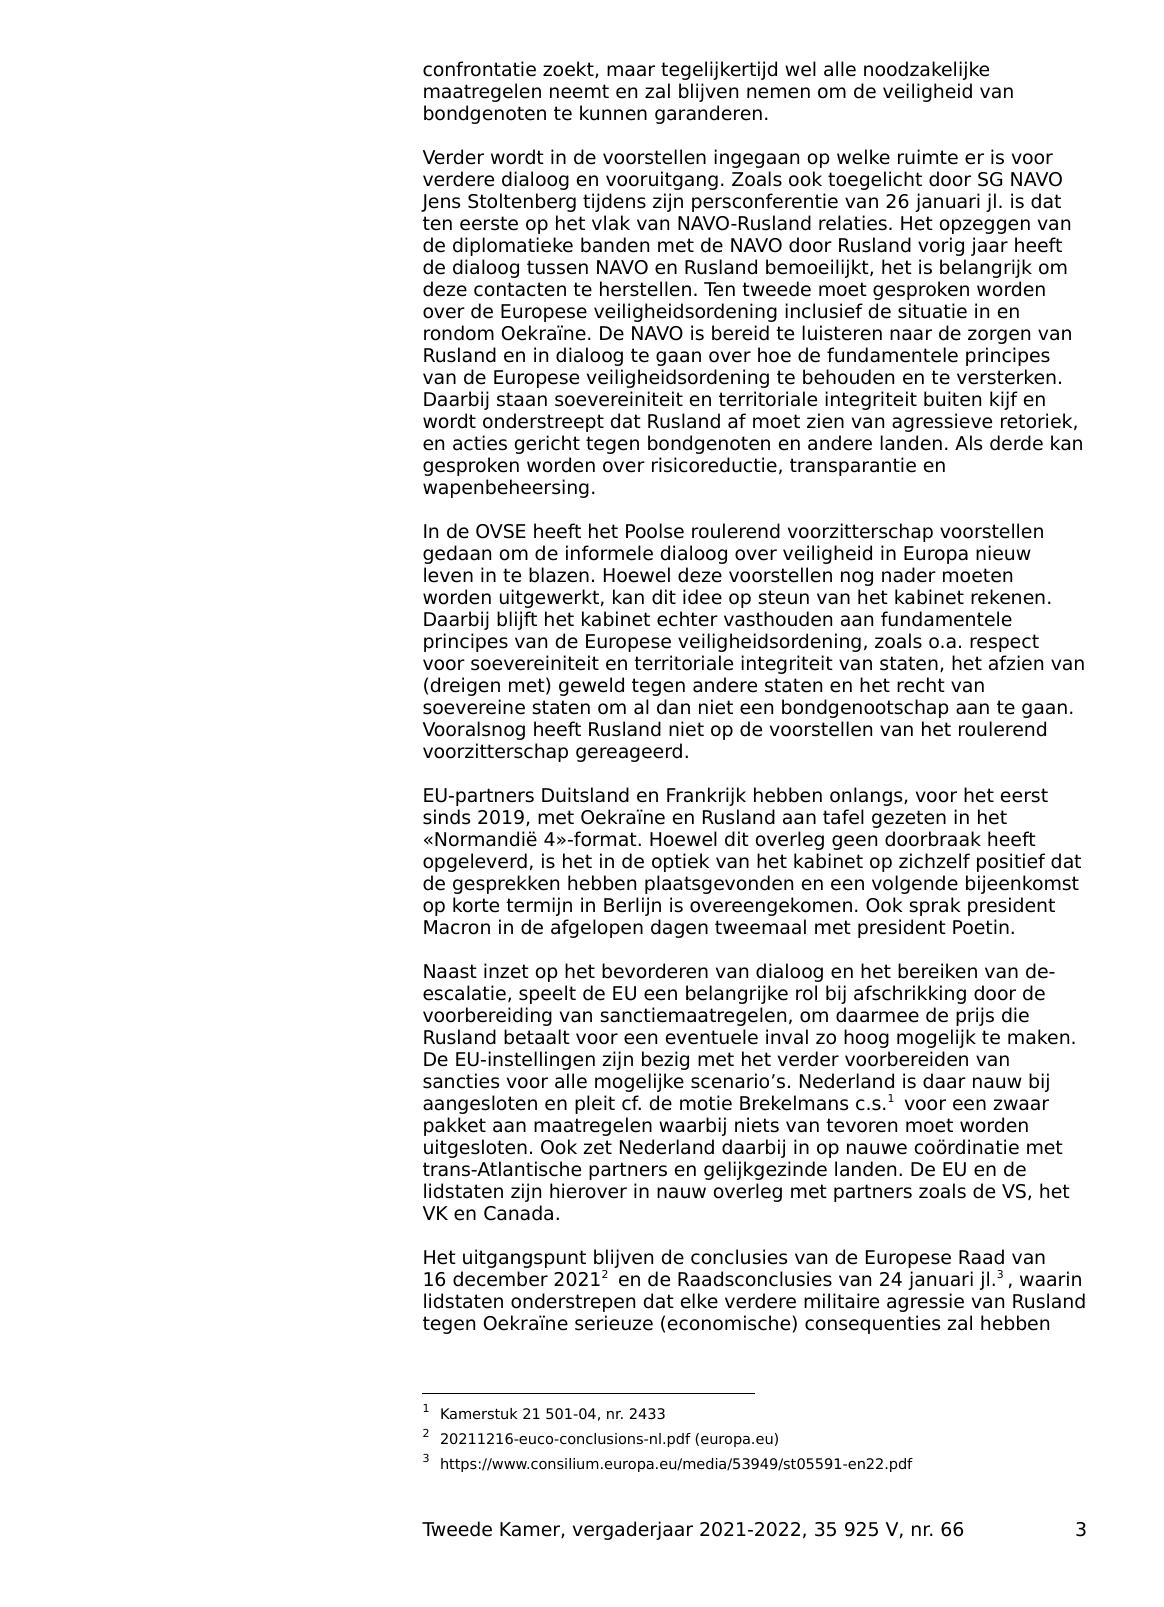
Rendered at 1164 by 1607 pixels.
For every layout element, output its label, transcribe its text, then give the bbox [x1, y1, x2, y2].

text Het uitgangspunt blijven de conclusies van de Europese Raad van 16 december 2021 en de Raadsconclusies van 24 januari jl., waarin lidstaten onderstrepen dat elke verdere militaire agressie van Rusland tegen Oekraïne serieuze (economische) consequenties zal hebben [422, 1247, 1087, 1335]
text Verder wordt in de voorstellen ingegaan op welke ruimte er is voor verdere dialoog en vooruitgang. Zoals ook toegelicht door SG NAVO Jens Stoltenberg tijdens zijn persconferentie van 26 januari jl. is dat ten eerste op het vlak van NAVO-Rusland relaties. Het opzeggen van de diplomatieke banden met de NAVO door Rusland vorig jaar heeft de dialoog tussen NAVO en Rusland bemoeilijkt, het is belangrijk om deze contacten te herstellen. Ten tweede moet gesproken worden over de Europese veiligheidsordening inclusief de situatie in en rondom Oekraïne. De NAVO is bereid te luisteren naar de zorgen van Rusland en in dialoog te gaan over hoe de fundamentele principes van de Europese veiligheidsordening te behouden en te versterken. Daarbij staan soevereiniteit en territoriale integriteit buiten kijf en wordt onderstreept dat Rusland af moet zien van agressieve retoriek, en acties gericht tegen bondgenoten en andere landen. Als derde kan gesproken worden over risicoreductie, transparantie en wapenbeheersing. [422, 147, 1087, 499]
text 20211216-euco-conclusions-nl.pdf (europa.eu) [422, 1427, 1087, 1449]
text confrontatie zoekt, maar tegelijkertijd wel alle noodzakelijke maatregelen neemt en zal blijven nemen om de veiligheid van bondgenoten te kunnen garanderen. [422, 59, 1087, 125]
text In de OVSE heeft het Poolse roulerend voorzitterschap voorstellen gedaan om de informele dialoog over veiligheid in Europa nieuw leven in te blazen. Hoewel deze voorstellen nog nader moeten worden uitgewerkt, kan dit idee op steun van het kabinet rekenen. Daarbij blijft het kabinet echter vasthouden aan fundamentele principes van de Europese veiligheidsordening, zoals o.a. respect voor soevereiniteit en territoriale integriteit van staten, het afzien van (dreigen met) geweld tegen andere staten en het recht van soevereine staten om al dan niet een bondgenootschap aan te gaan. Vooralsnog heeft Rusland niet op de voorstellen van het roulerend voorzitterschap gereageerd. [422, 521, 1087, 763]
text Naast inzet op het bevorderen van dialoog en het bereiken van de-escalatie, speelt de EU een belangrijke rol bij afschrikking door de voorbereiding van sanctiemaatregelen, om daarmee de prijs die Rusland betaalt voor een eventuele inval zo hoog mogelijk te maken. De EU-instellingen zijn bezig met het verder voorbereiden van sancties voor alle mogelijke scenario’s. Nederland is daar nauw bij aangesloten en pleit cf. de motie Brekelmans c.s. voor een zwaar pakket aan maatregelen waarbij niets van tevoren moet worden uitgesloten. Ook zet Nederland daarbij in op nauwe coördinatie met trans-Atlantische partners en gelijkgezinde landen. De EU en de lidstaten zijn hierover in nauw overleg met partners zoals de VS, het VK en Canada. [422, 961, 1087, 1225]
text Kamerstuk 21 501-04, nr. 2433 [422, 1402, 1087, 1424]
text https://www.consilium.europa.eu/media/53949/st05591-en22.pdf [422, 1452, 1087, 1474]
text EU-partners Duitsland en Frankrijk hebben onlangs, voor het eerst sinds 2019, met Oekraïne en Rusland aan tafel gezeten in het «Normandië 4»-format. Hoewel dit overleg geen doorbraak heeft opgeleverd, is het in de optiek van het kabinet op zichzelf positief dat de gesprekken hebben plaatsgevonden en een volgende bijeenkomst op korte termijn in Berlijn is overeengekomen. Ook sprak president Macron in de afgelopen dagen tweemaal met president Poetin. [422, 785, 1087, 939]
